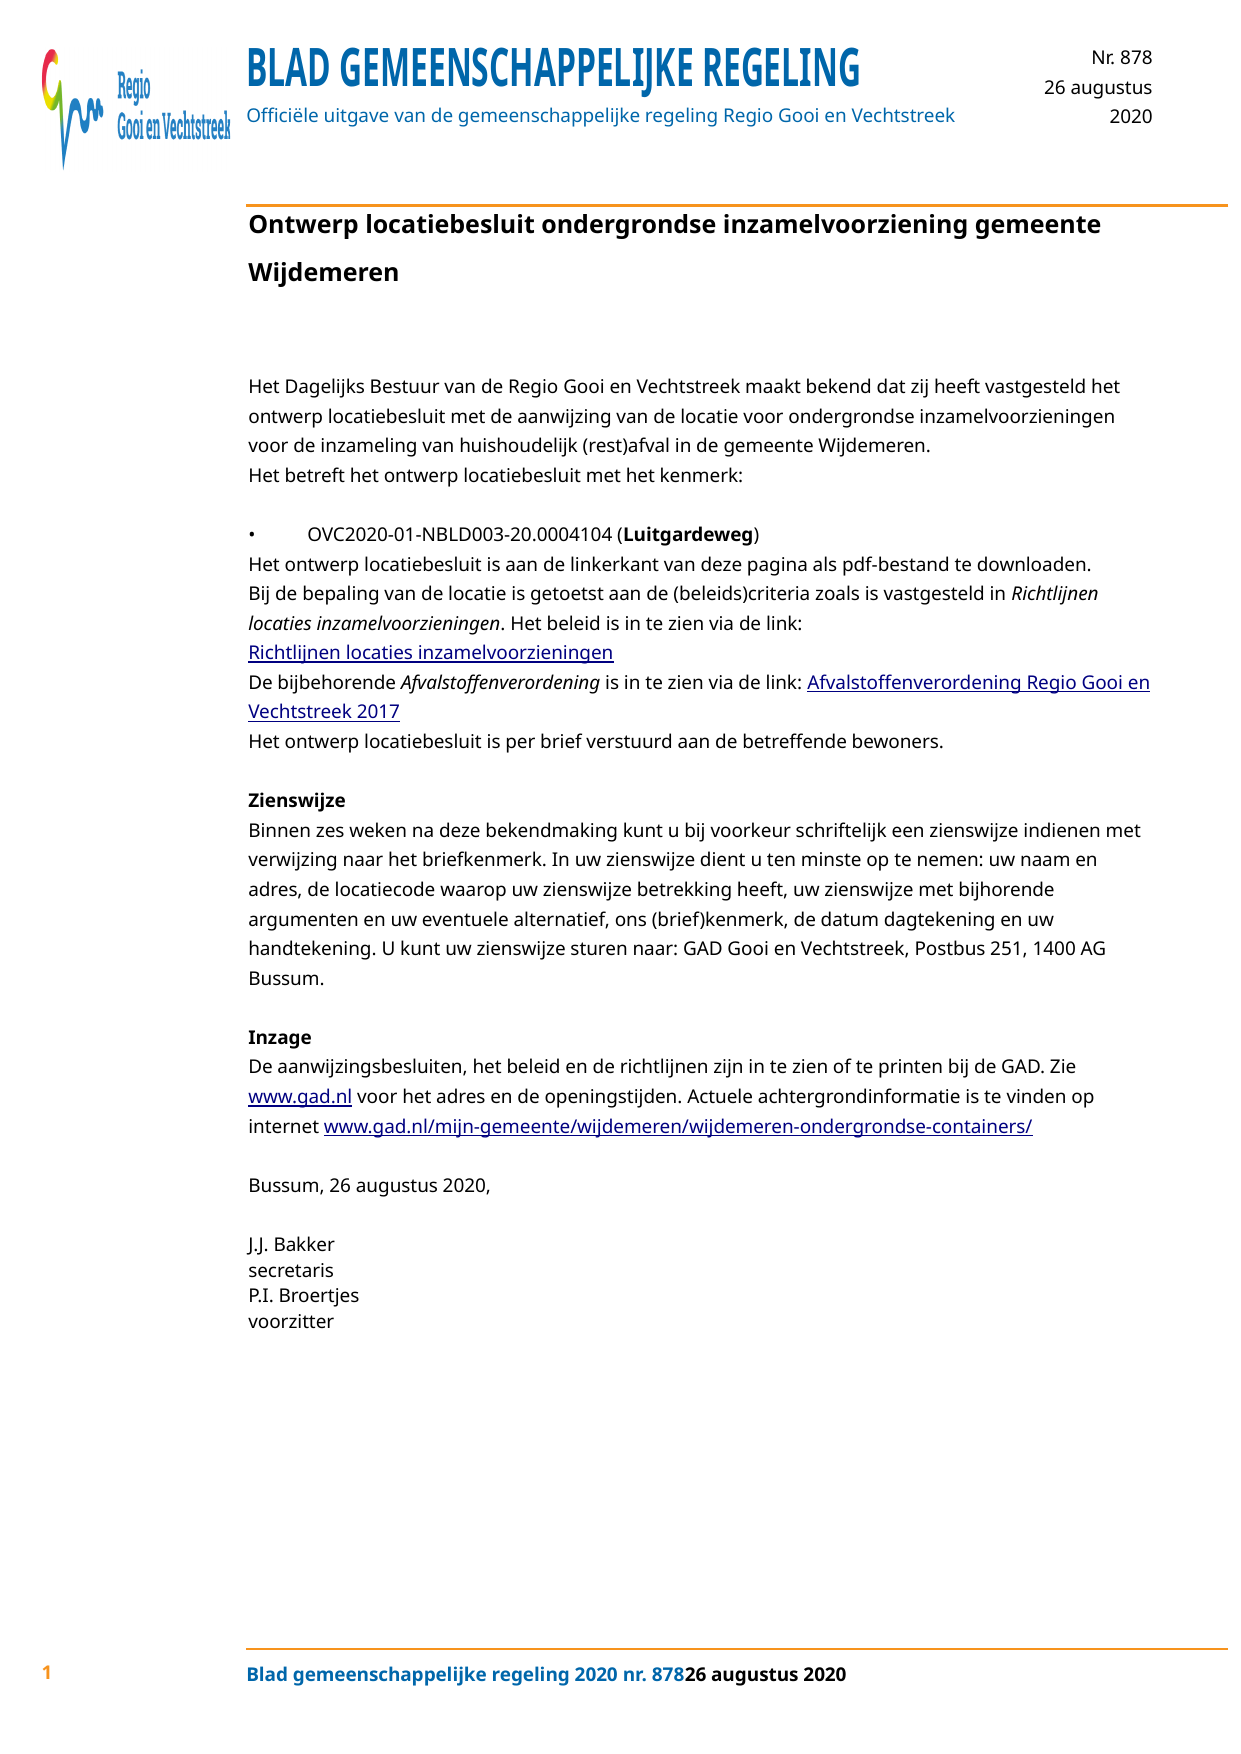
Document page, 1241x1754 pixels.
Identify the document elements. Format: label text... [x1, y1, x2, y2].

text Bij de bepaling van de locatie is getoetst aan de (beleids)criteria zoals is vastgesteld in Richtlijnen locaties inzamelvoorzieningen. Het beleid is in te zien via de link: [248, 580, 1152, 636]
list OVC2020-01-NBLD003-20.0004104 (Luitgardeweg) [248, 521, 1152, 547]
text Ontwerp locatiebesluit ondergrondse inzamelvoorziening gemeente Wijdemeren [248, 207, 1152, 288]
text Inzage [248, 1024, 1152, 1050]
text Het ontwerp locatiebesluit is per brief verstuurd aan de betreffende bewoners. [248, 728, 1152, 754]
text De aanwijzingsbesluiten, het beleid en de richtlijnen zijn in te zien of te printen bij de GAD. Zie www.gad.nl voor het adres en de openingstijden. Actuele achtergrondinformatie is te vinden op internet www.gad.nl/mijn-gemeente/wijdemeren/wijdemeren-ondergrondse-containers/ [248, 1054, 1152, 1138]
text secretaris [248, 1257, 1152, 1283]
text Bussum, 26 augustus 2020, [248, 1172, 1152, 1198]
text Binnen zes weken na deze bekendmaking kunt u bij voorkeur schriftelijk een zienswijze indienen met verwijzing naar het briefkenmerk. In uw zienswijze dient u ten minste op te nemen: uw naam en adres, de locatiecode waarop uw zienswijze betrekking heeft, uw zienswijze met bijhorende argumenten en uw eventuele alternatief, ons (brief)kenmerk, de datum dagtekening en uw handtekening. U kunt uw zienswijze sturen naar: GAD Gooi en Vechtstreek, Postbus 251, 1400 AG Bussum. [248, 817, 1152, 991]
text Zienswijze [248, 787, 1152, 813]
text Het Dagelijks Bestuur van de Regio Gooi en Vechtstreek maakt bekend dat zij heeft vastgesteld het ontwerp locatiebesluit met de aanwijzing van de locatie voor ondergrondse inzamelvoorzieningen voor de inzameling van huishoudelijk (rest)afval in de gemeente Wijdemeren. [248, 373, 1152, 458]
text Richtlijnen locaties inzamelvoorzieningen [248, 639, 1152, 665]
text P.I. Broertjes [248, 1283, 1152, 1308]
text Het betreft het ontwerp locatiebesluit met het kenmerk: [248, 462, 1152, 488]
text Het ontwerp locatiebesluit is aan de linkerkant van deze pagina als pdf-bestand te downloaden. [248, 551, 1152, 576]
picture [41, 47, 231, 172]
text voorzitter [248, 1308, 1152, 1334]
text J.J. Bakker [248, 1231, 1152, 1257]
text De bijbehorende Afvalstoffenverordening is in te zien via de link: Afvalstoffenverordening Regio Gooi en Vechtstreek 2017 [248, 669, 1152, 724]
